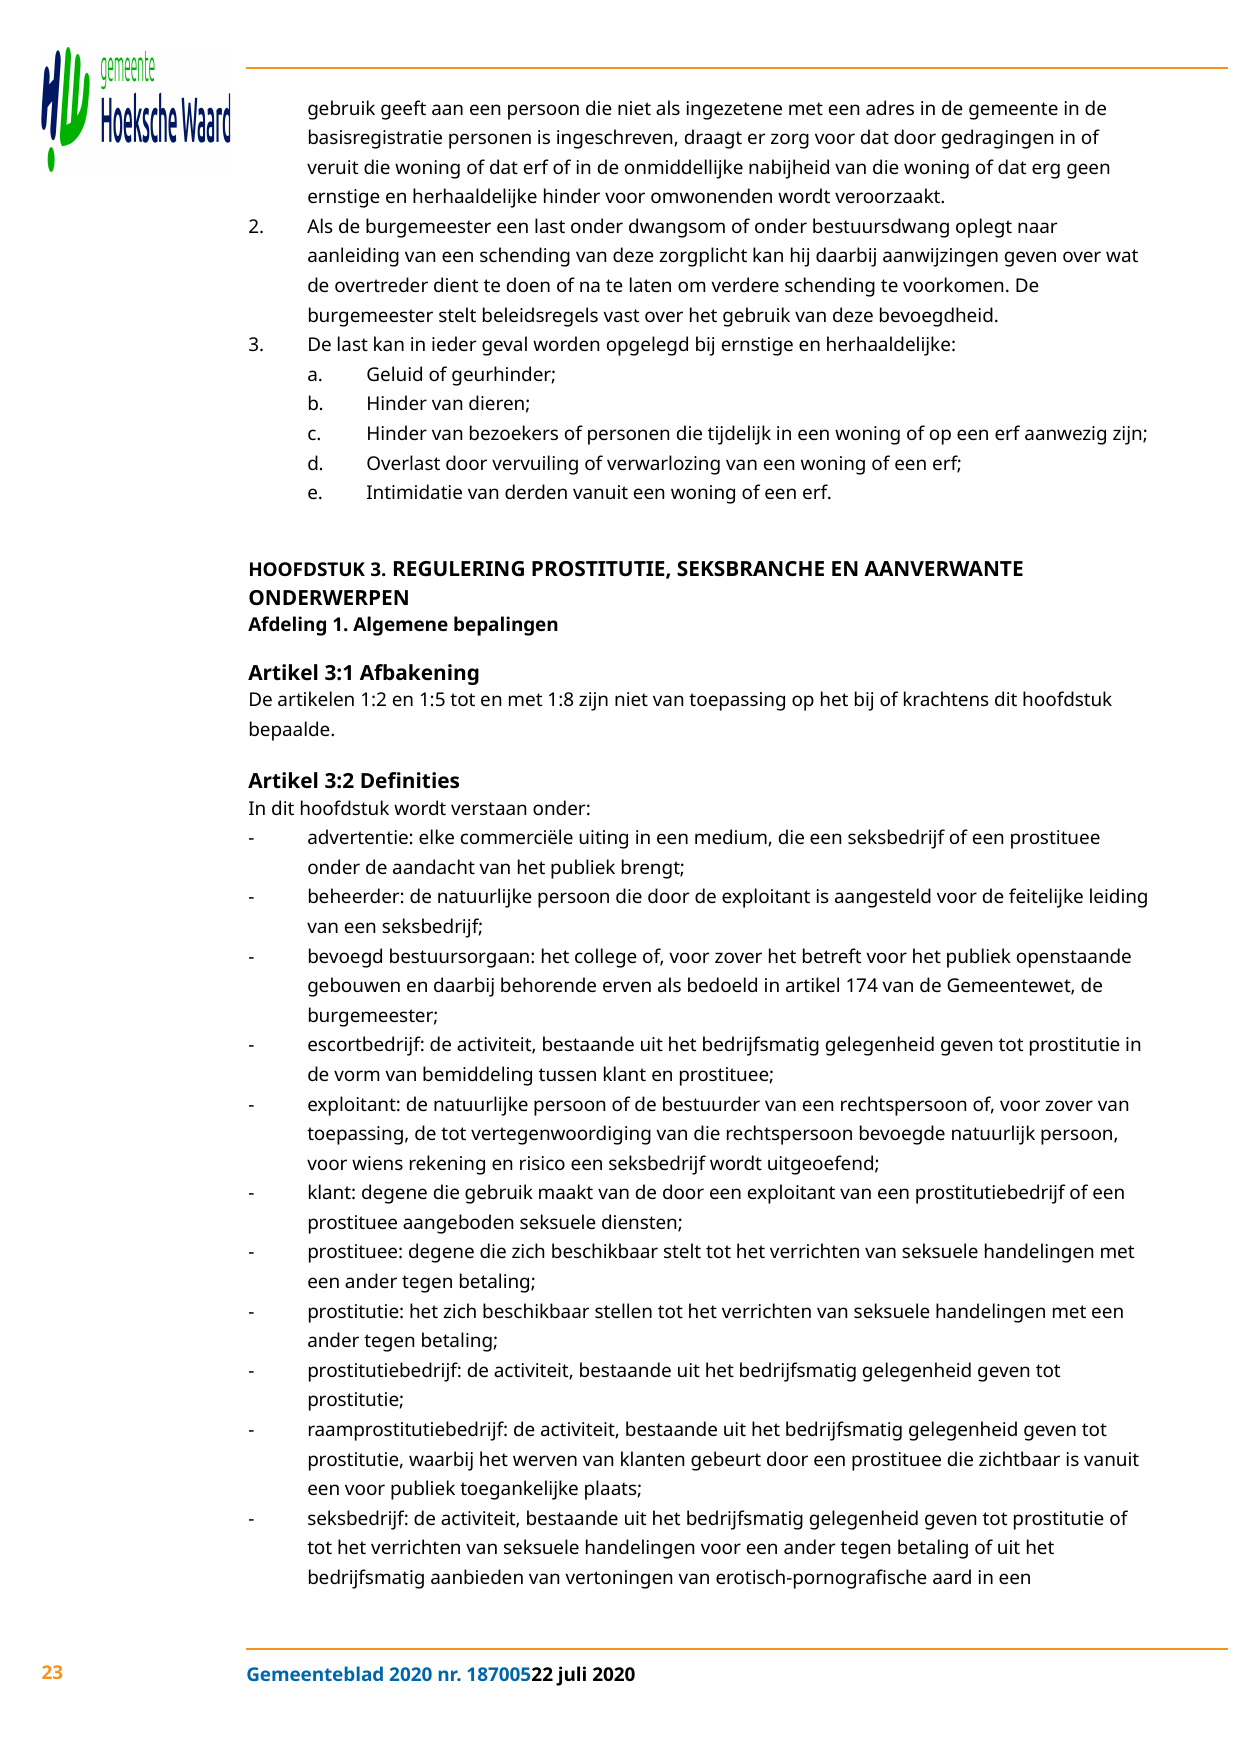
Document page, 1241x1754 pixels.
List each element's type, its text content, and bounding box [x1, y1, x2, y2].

list De last kan in ieder geval worden opgelegd bij ernstige en herhaaldelijke: [248, 331, 1152, 357]
list Hinder van bezoekers of personen die tijdelijk in een woning of op een erf aanwezig zijn; [307, 420, 1152, 446]
list Hinder van dieren; [307, 391, 1152, 416]
list gebruik geeft aan een persoon die niet als ingezetene met een adres in de gemeente in de basisregistratie personen is ingeschreven, draagt er zorg voor dat door gedragingen in of veruit die woning of dat erf of in de onmiddellijke nabijheid van die woning of dat erg geen ernstige en herhaaldelijke hinder voor omwonenden wordt veroorzaakt. [248, 95, 1152, 209]
list bevoegd bestuursorgaan: het college of, voor zover het betreft voor het publiek openstaande gebouwen en daarbij behorende erven als bedoeld in artikel 174 van de Gemeentewet, de burgemeester; [248, 943, 1152, 1028]
list Intimidatie van derden vanuit een woning of een erf. [307, 479, 1152, 505]
text De artikelen 1:2 en 1:5 tot en met 1:8 zijn niet van toepassing op het bij of krachtens dit hoofdstuk bepaalde. [248, 686, 1152, 742]
list exploitant: de natuurlijke persoon of de bestuurder van een rechtspersoon of, voor zover van toepassing, de tot vertegenwoordiging van die rechtspersoon bevoegde natuurlijk persoon, voor wiens rekening en risico een seksbedrijf wordt uitgeoefend; [248, 1091, 1152, 1176]
list Overlast door vervuiling of verwarlozing van een woning of een erf; [307, 450, 1152, 476]
list escortbedrijf: de activiteit, bestaande uit het bedrijfsmatig gelegenheid geven tot prostitutie in de vorm van bemiddeling tussen klant en prostituee; [248, 1032, 1152, 1087]
list prostitutie: het zich beschikbaar stellen tot het verrichten van seksuele handelingen met een ander tegen betaling; [248, 1298, 1152, 1353]
list raamprostitutiebedrijf: de activiteit, bestaande uit het bedrijfsmatig gelegenheid geven tot prostitutie, waarbij het werven van klanten gebeurt door een prostituee die zichtbaar is vanuit een voor publiek toegankelijke plaats; [248, 1416, 1152, 1501]
list prostituee: degene die zich beschikbaar stelt tot het verrichten van seksuele handelingen met een ander tegen betaling; [248, 1239, 1152, 1294]
picture [41, 47, 231, 172]
text In dit hoofdstuk wordt verstaan onder: [248, 795, 1152, 821]
text HOOFDSTUK 3. REGULERING PROSTITUTIE, SEKSBRANCHE EN AANVERWANTE ONDERWERPEN [248, 554, 1152, 611]
text Artikel 3:1 Afbakening [248, 658, 1152, 686]
text Afdeling 1. Algemene bepalingen [248, 611, 1152, 637]
list advertentie: elke commerciële uiting in een medium, die een seksbedrijf of een prostituee onder de aandacht van het publiek brengt; [248, 824, 1152, 880]
list Als de burgemeester een last onder dwangsom of onder bestuursdwang oplegt naar aanleiding van een schending van deze zorgplicht kan hij daarbij aanwijzingen geven over wat de overtreder dient te doen of na te laten om verdere schending te voorkomen. De burgemeester stelt beleidsregels vast over het gebruik van deze bevoegdheid. [248, 213, 1152, 328]
list prostitutiebedrijf: de activiteit, bestaande uit het bedrijfsmatig gelegenheid geven tot prostitutie; [248, 1357, 1152, 1412]
text Artikel 3:2 Definities [248, 766, 1152, 795]
list klant: degene die gebruik maakt van de door een exploitant van een prostitutiebedrijf of een prostituee aangeboden seksuele diensten; [248, 1179, 1152, 1235]
list beheerder: de natuurlijke persoon die door de exploitant is aangesteld voor de feitelijke leiding van een seksbedrijf; [248, 884, 1152, 939]
list seksbedrijf: de activiteit, bestaande uit het bedrijfsmatig gelegenheid geven tot prostitutie of tot het verrichten van seksuele handelingen voor een ander tegen betaling of uit het bedrijfsmatig aanbieden van vertoningen van erotisch-pornografische aard in een [248, 1505, 1152, 1590]
list Geluid of geurhinder; [307, 361, 1152, 387]
